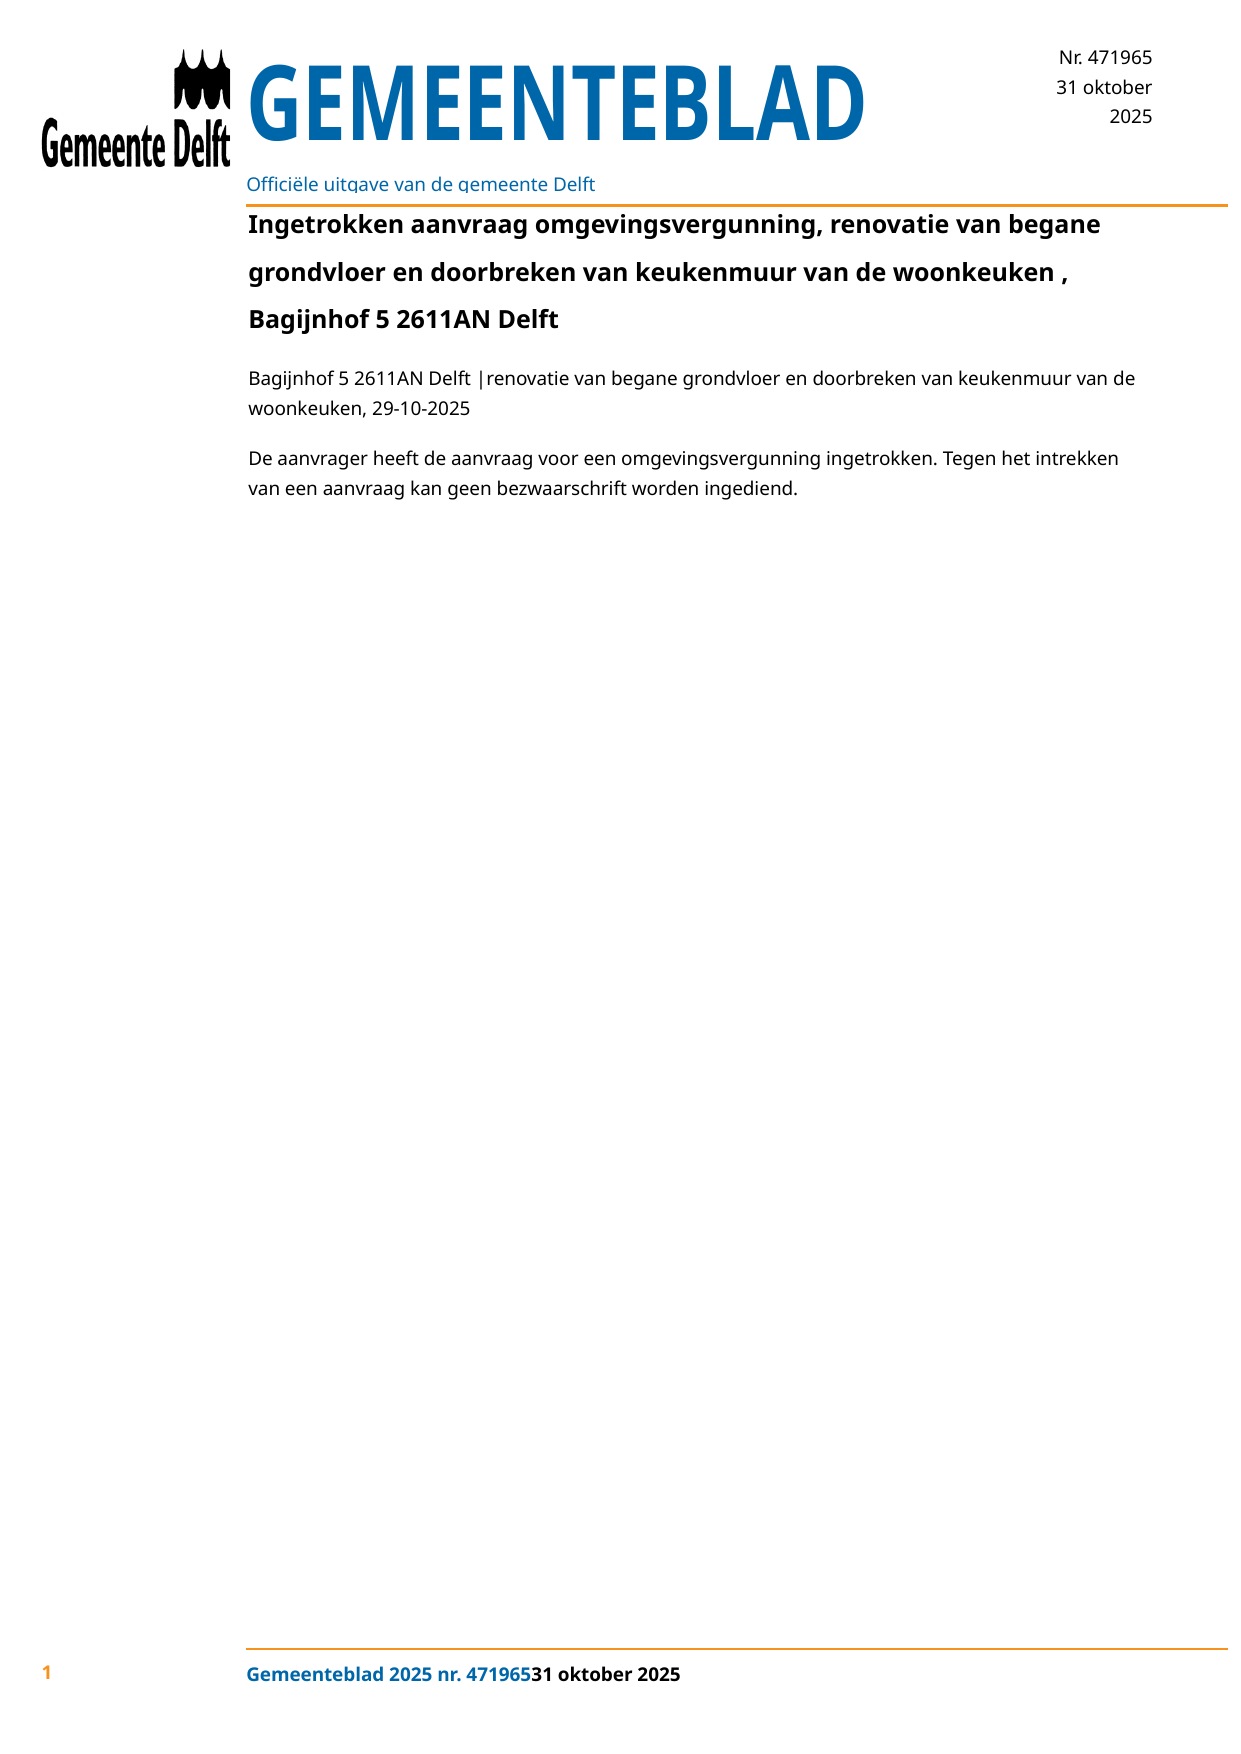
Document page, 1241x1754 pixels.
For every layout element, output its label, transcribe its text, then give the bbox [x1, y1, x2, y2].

text De aanvrager heeft de aanvraag voor een omgevingsvergunning ingetrokken. Tegen het intrekken van een aanvraag kan geen bezwaarschrift worden ingediend. [248, 446, 1152, 501]
text Ingetrokken aanvraag omgevingsvergunning, renovatie van begane grondvloer en doorbreken van keukenmuur van de woonkeuken , Bagijnhof 5 2611AN Delft [248, 207, 1152, 336]
text Bagijnhof 5 2611AN Delft |renovatie van begane grondvloer en doorbreken van keukenmuur van de woonkeuken, 29-10-2025 [248, 366, 1152, 421]
picture [41, 47, 231, 172]
